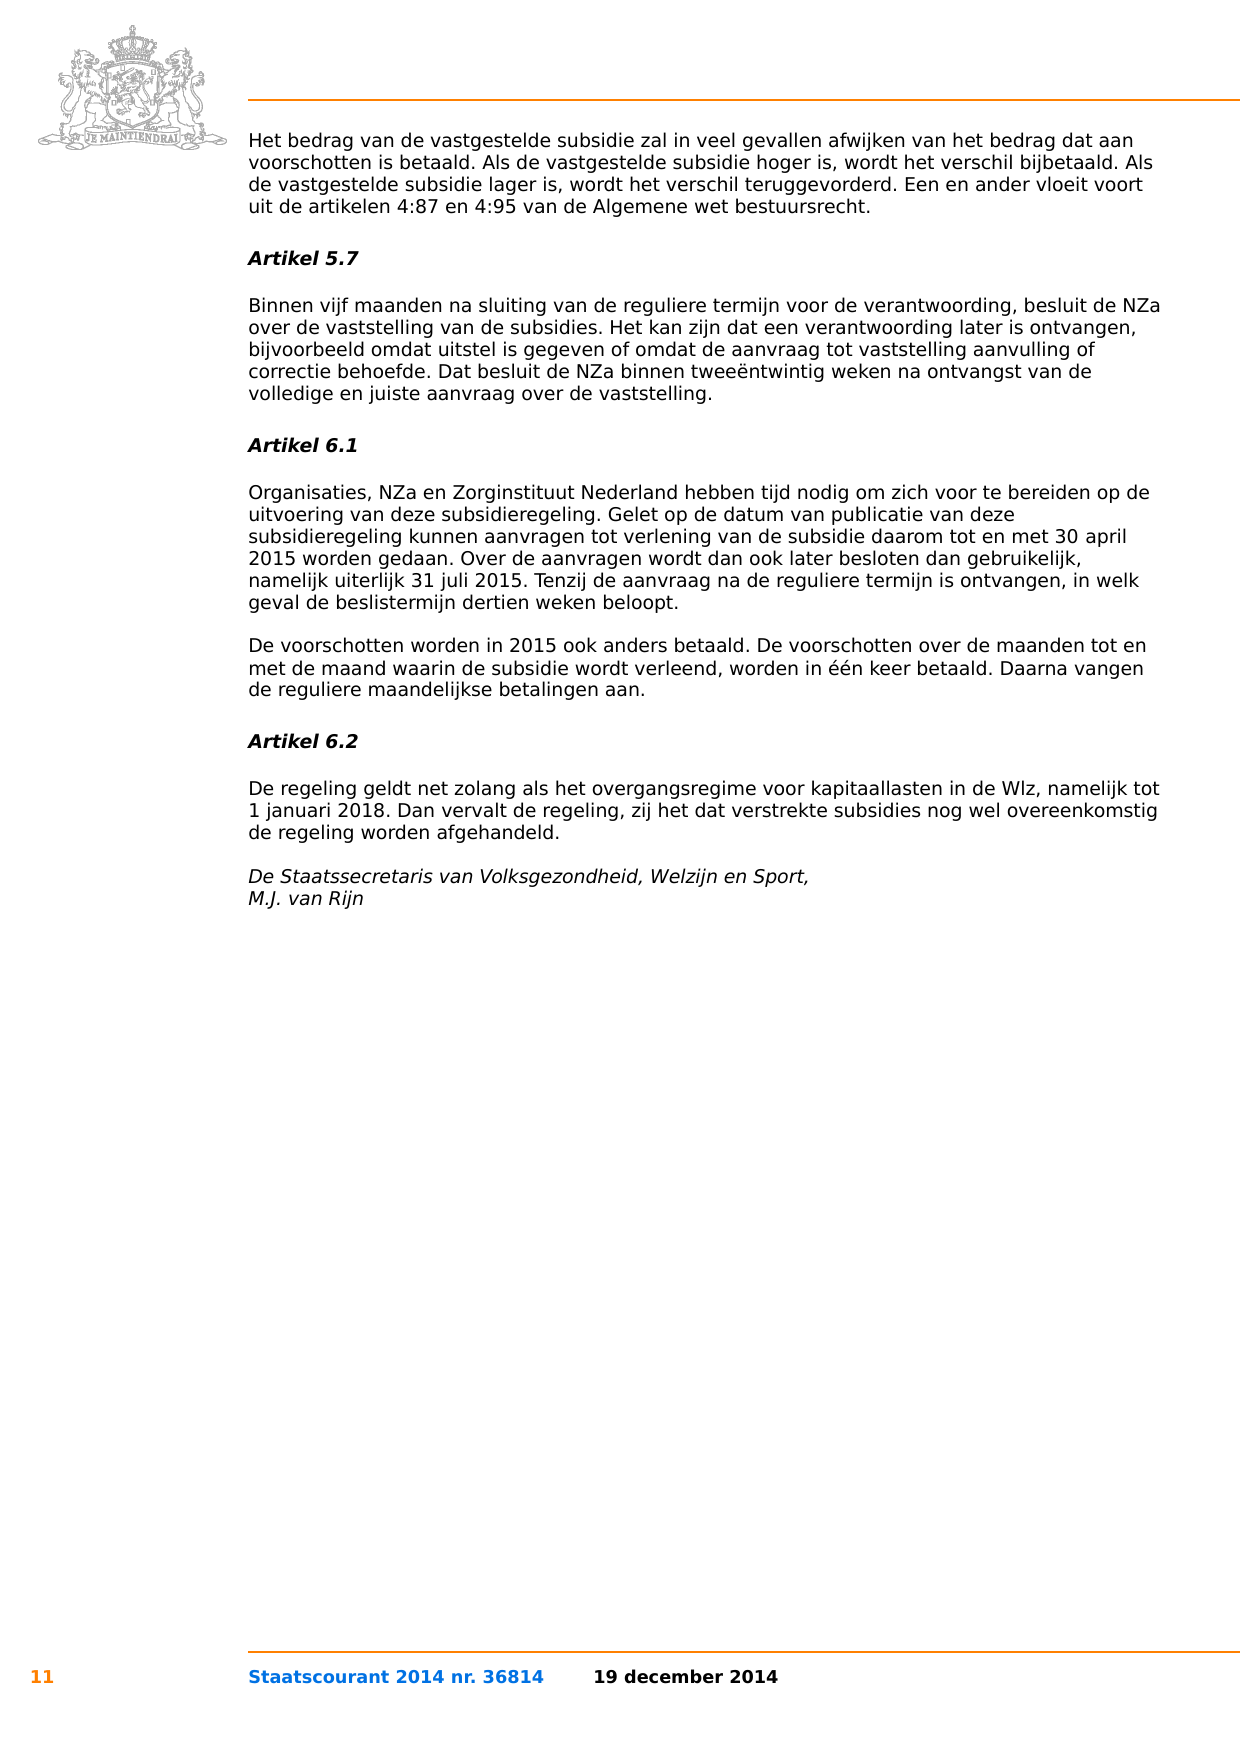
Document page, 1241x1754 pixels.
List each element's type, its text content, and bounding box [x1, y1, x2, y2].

subtitle Artikel 6.2 [248, 731, 1163, 753]
text De regeling geldt net zolang als het overgangsregime voor kapitaallasten in de Wlz, namelijk tot 1 januari 2018. Dan vervalt de regeling, zij het dat verstrekte subsidies nog wel overeenkomstig de regeling worden afgehandeld. [248, 778, 1163, 844]
text Het bedrag van de vastgestelde subsidie zal in veel gevallen afwijken van het bedrag dat aan voorschotten is betaald. Als de vastgestelde subsidie hoger is, wordt het verschil bijbetaald. Als de vastgestelde subsidie lager is, wordt het verschil teruggevorderd. Een en ander vloeit voort uit de artikelen 4:87 en 4:95 van de Algemene wet bestuursrecht. [248, 130, 1163, 218]
text De Staatssecretaris van Volksgezondheid, Welzijn en Sport, M.J. van Rijn [248, 866, 1163, 910]
picture [38, 25, 227, 150]
subtitle Artikel 6.1 [248, 435, 1163, 457]
text Binnen vijf maanden na sluiting van de reguliere termijn voor de verantwoording, besluit de NZa over de vaststelling van de subsidies. Het kan zijn dat een verantwoording later is ontvangen, bijvoorbeeld omdat uitstel is gegeven of omdat de aanvraag tot vaststelling aanvulling of correctie behoefde. Dat besluit de NZa binnen tweeëntwintig weken na ontvangst van de volledige en juiste aanvraag over de vaststelling. [248, 295, 1163, 405]
text Organisaties, NZa en Zorginstituut Nederland hebben tijd nodig om zich voor te bereiden op de uitvoering van deze subsidieregeling. Gelet op de datum van publicatie van deze subsidieregeling kunnen aanvragen tot verlening van de subsidie daarom tot en met 30 april 2015 worden gedaan. Over de aanvragen wordt dan ook later besloten dan gebruikelijk, namelijk uiterlijk 31 juli 2015. Tenzij de aanvraag na de reguliere termijn is ontvangen, in welk geval de beslistermijn dertien weken beloopt. [248, 482, 1163, 613]
text De voorschotten worden in 2015 ook anders betaald. De voorschotten over de maanden tot en met de maand waarin de subsidie wordt verleend, worden in één keer betaald. Daarna vangen de reguliere maandelijkse betalingen aan. [248, 635, 1163, 701]
subtitle Artikel 5.7 [248, 248, 1163, 270]
